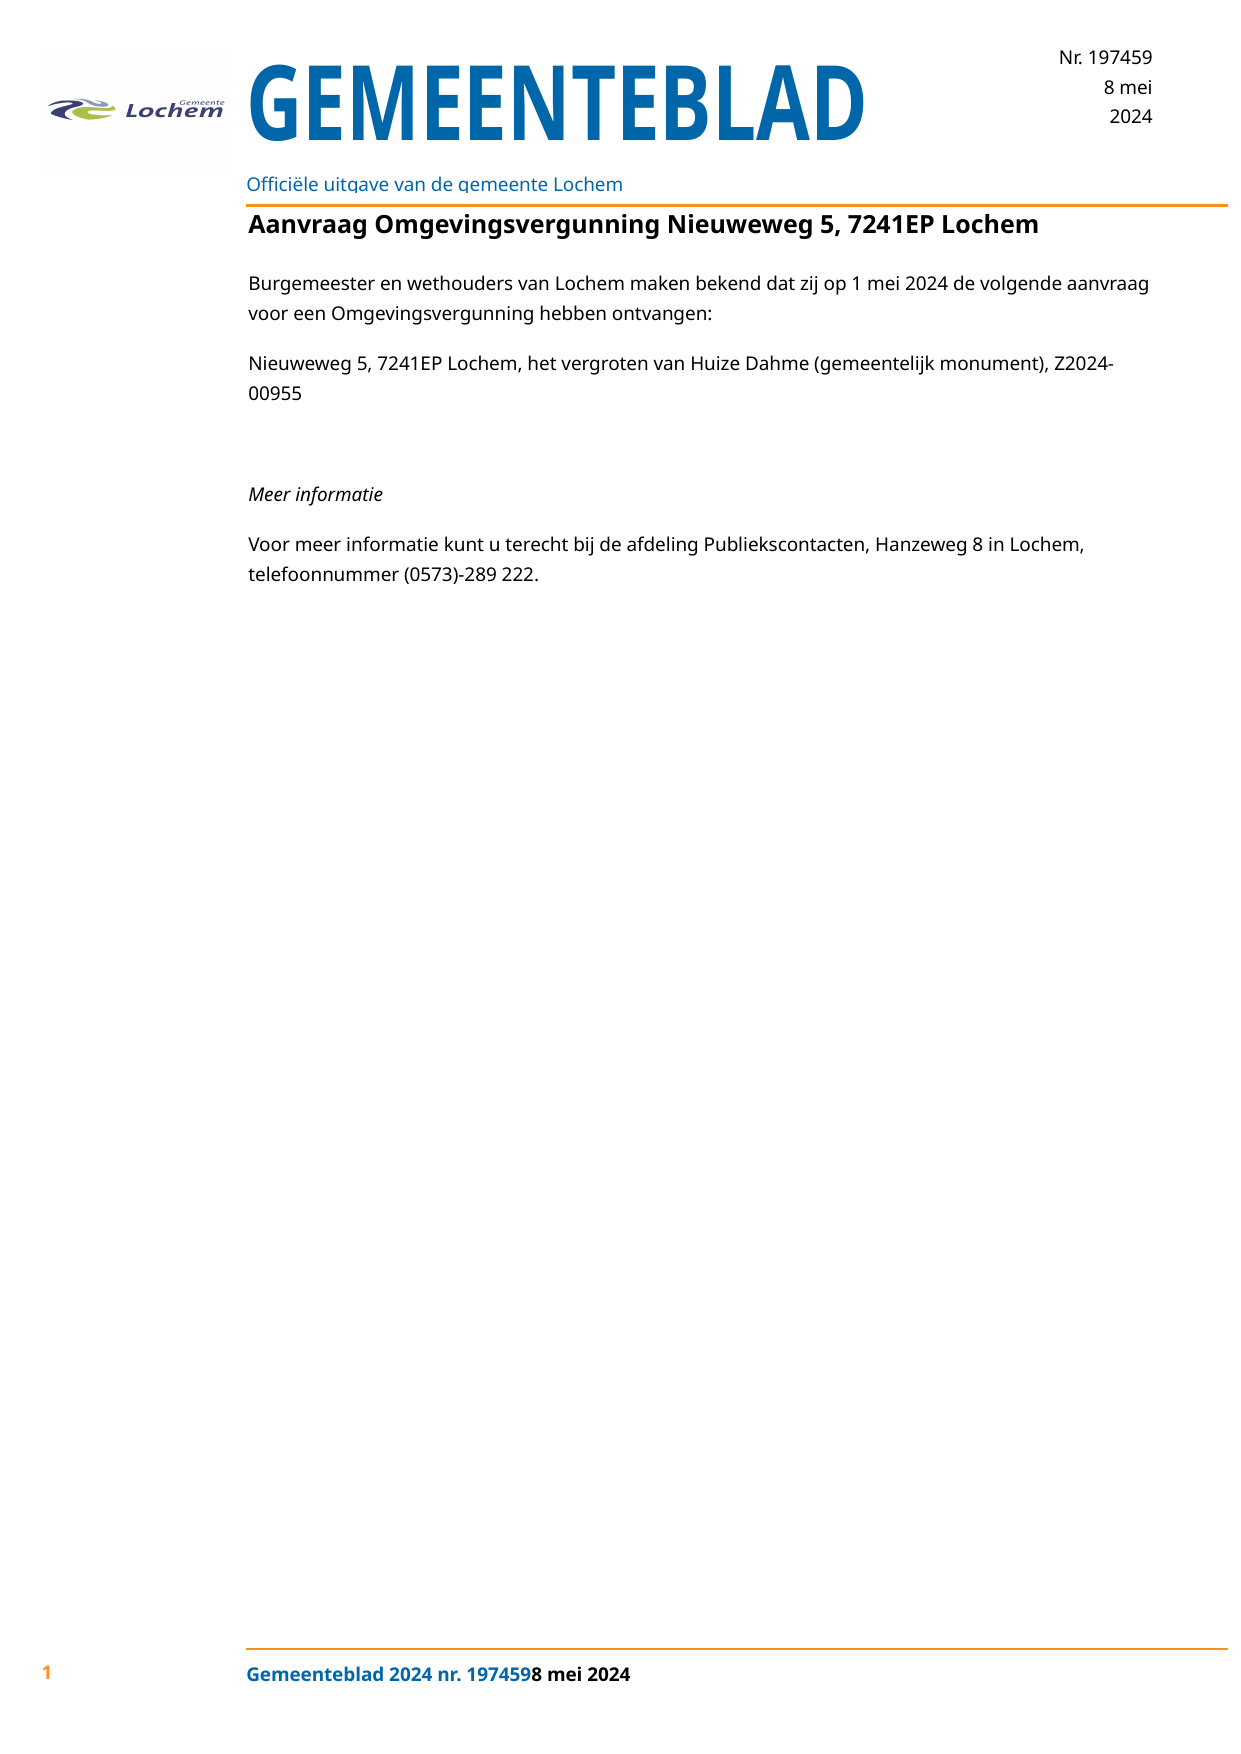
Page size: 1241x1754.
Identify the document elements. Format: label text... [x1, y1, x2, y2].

text Aanvraag Omgevingsvergunning Nieuweweg 5, 7241EP Lochem [248, 207, 1152, 241]
picture [41, 47, 231, 172]
text Burgemeester en wethouders van Lochem maken bekend dat zij op 1 mei 2024 de volgende aanvraag voor een Omgevingsvergunning hebben ontvangen: [248, 270, 1152, 326]
text Nieuweweg 5, 7241EP Lochem, het vergroten van Huize Dahme (gemeentelijk monument), Z2024-00955 [248, 350, 1152, 406]
text Meer informatie [248, 481, 1152, 506]
text Voor meer informatie kunt u terecht bij de afdeling Publiekscontacten, Hanzeweg 8 in Lochem, telefoonnummer (0573)-289 222. [248, 531, 1152, 586]
